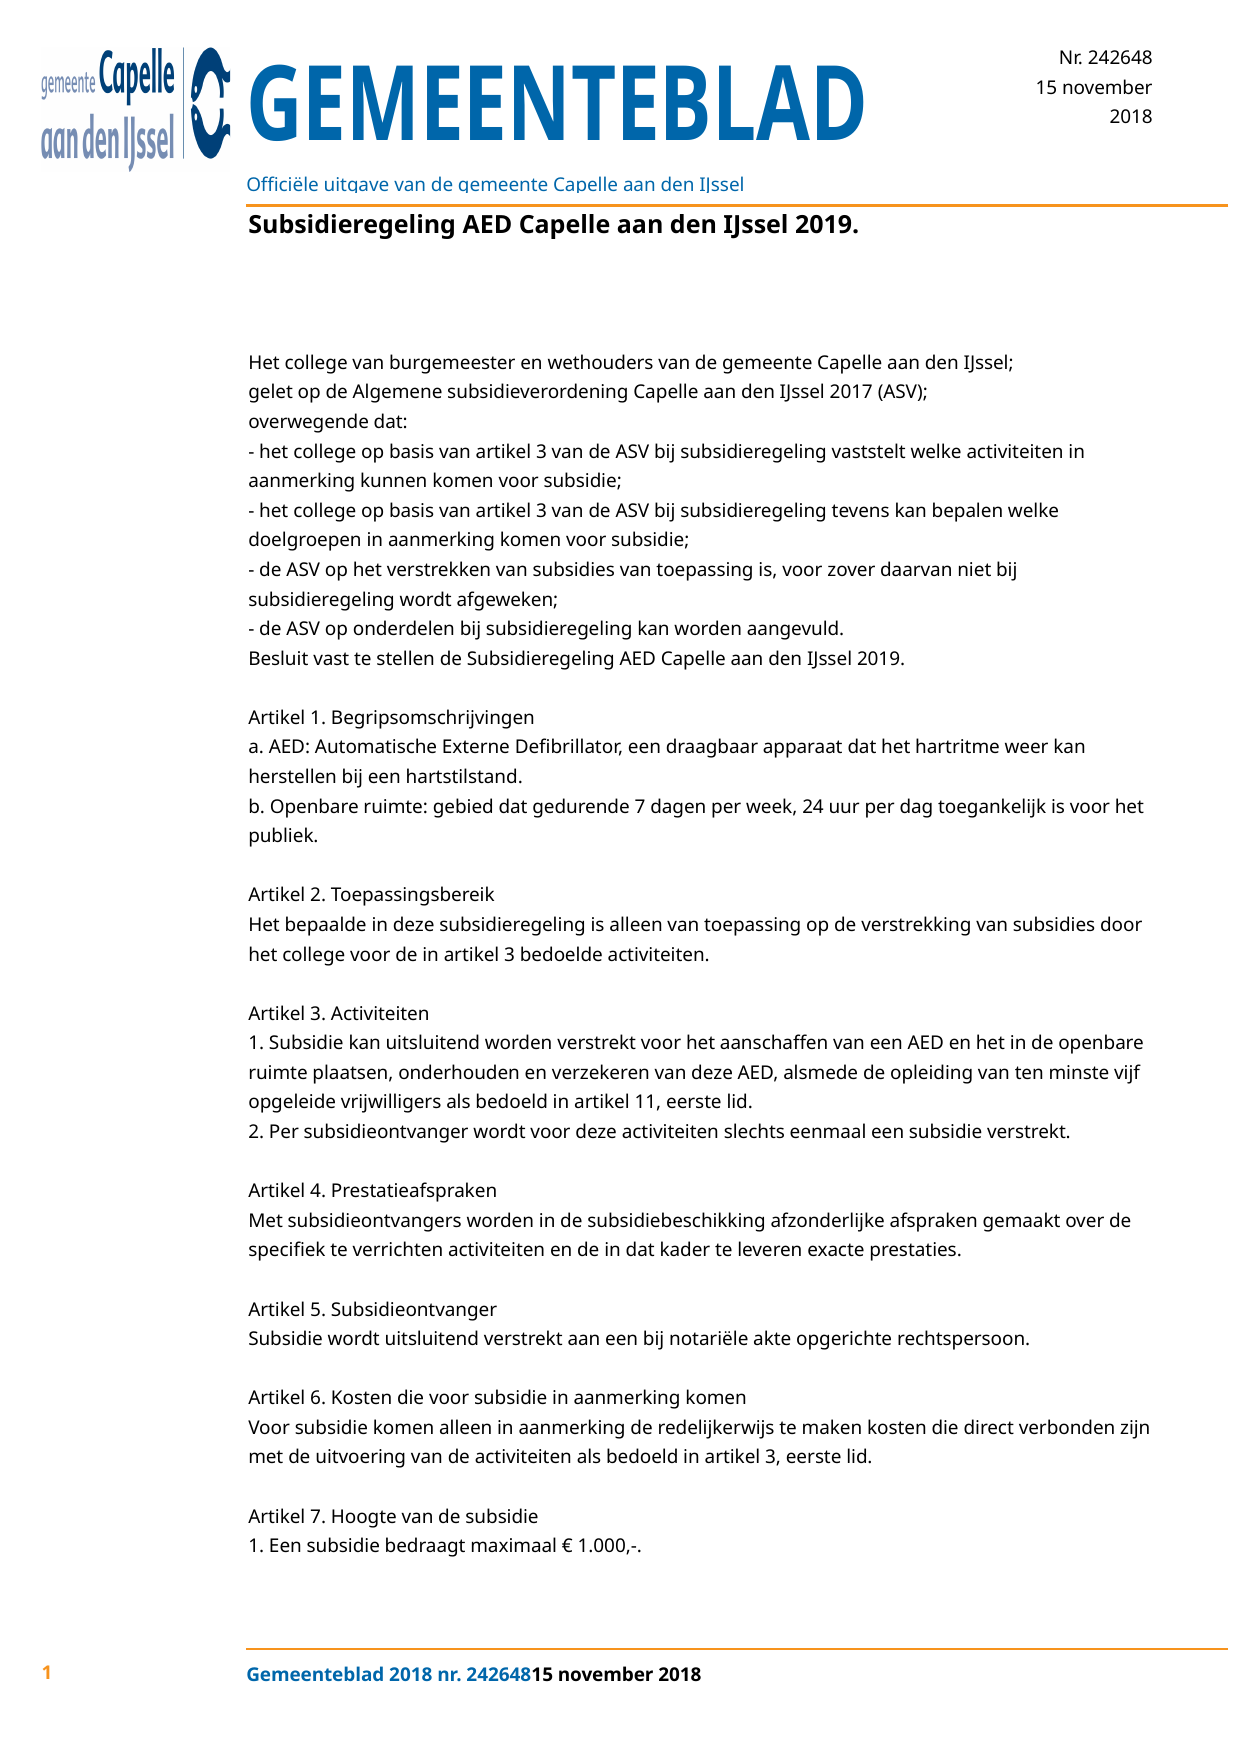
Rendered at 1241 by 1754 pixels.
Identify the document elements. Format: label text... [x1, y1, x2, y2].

text Het bepaalde in deze subsidieregeling is alleen van toepassing op de verstrekking van subsidies door het college voor de in artikel 3 bedoelde activiteiten. [248, 911, 1152, 967]
text 1. Een subsidie bedraagt maximaal € 1.000,-. [248, 1532, 1152, 1558]
text Artikel 3. Activiteiten [248, 1000, 1152, 1026]
text Artikel 5. Subsidieontvanger [248, 1296, 1152, 1322]
text overwegende dat: [248, 408, 1152, 434]
text Artikel 2. Toepassingsbereik [248, 882, 1152, 907]
text 1. Subsidie kan uitsluitend worden verstrekt voor het aanschaffen van een AED en het in de openbare ruimte plaatsen, onderhouden en verzekeren van deze AED, alsmede de opleiding van ten minste vijf opgeleide vrijwilligers als bedoeld in artikel 11, eerste lid. [248, 1029, 1152, 1114]
text a. AED: Automatische Externe Defibrillator, een draagbaar apparaat dat het hartritme weer kan herstellen bij een hartstilstand. [248, 734, 1152, 789]
picture [41, 47, 231, 172]
text b. Openbare ruimte: gebied dat gedurende 7 dagen per week, 24 uur per dag toegankelijk is voor het publiek. [248, 793, 1152, 848]
text Artikel 6. Kosten die voor subsidie in aanmerking komen [248, 1384, 1152, 1410]
text Met subsidieontvangers worden in de subsidiebeschikking afzonderlijke afspraken gemaakt over de specifiek te verrichten activiteiten en de in dat kader te leveren exacte prestaties. [248, 1207, 1152, 1262]
text - het college op basis van artikel 3 van de ASV bij subsidieregeling vaststelt welke activiteiten in aanmerking kunnen komen voor subsidie; [248, 438, 1152, 493]
text Besluit vast te stellen de Subsidieregeling AED Capelle aan den IJssel 2019. [248, 645, 1152, 671]
text Artikel 4. Prestatieafspraken [248, 1177, 1152, 1203]
text - het college op basis van artikel 3 van de ASV bij subsidieregeling tevens kan bepalen welke doelgroepen in aanmerking komen voor subsidie; [248, 497, 1152, 552]
text 2. Per subsidieontvanger wordt voor deze activiteiten slechts eenmaal een subsidie verstrekt. [248, 1118, 1152, 1144]
text Voor subsidie komen alleen in aanmerking de redelijkerwijs te maken kosten die direct verbonden zijn met de uitvoering van de activiteiten als bedoeld in artikel 3, eerste lid. [248, 1414, 1152, 1469]
text Subsidie wordt uitsluitend verstrekt aan een bij notariële akte opgerichte rechtspersoon. [248, 1325, 1152, 1351]
text Artikel 1. Begripsomschrijvingen [248, 704, 1152, 730]
text Artikel 7. Hoogte van de subsidie [248, 1503, 1152, 1529]
text Subsidieregeling AED Capelle aan den IJssel 2019. [248, 207, 1152, 241]
text Het college van burgemeester en wethouders van de gemeente Capelle aan den IJssel; [248, 349, 1152, 375]
text gelet op de Algemene subsidieverordening Capelle aan den IJssel 2017 (ASV); [248, 379, 1152, 404]
text - de ASV op het verstrekken van subsidies van toepassing is, voor zover daarvan niet bij subsidieregeling wordt afgeweken; [248, 556, 1152, 612]
text - de ASV op onderdelen bij subsidieregeling kan worden aangevuld. [248, 615, 1152, 641]
